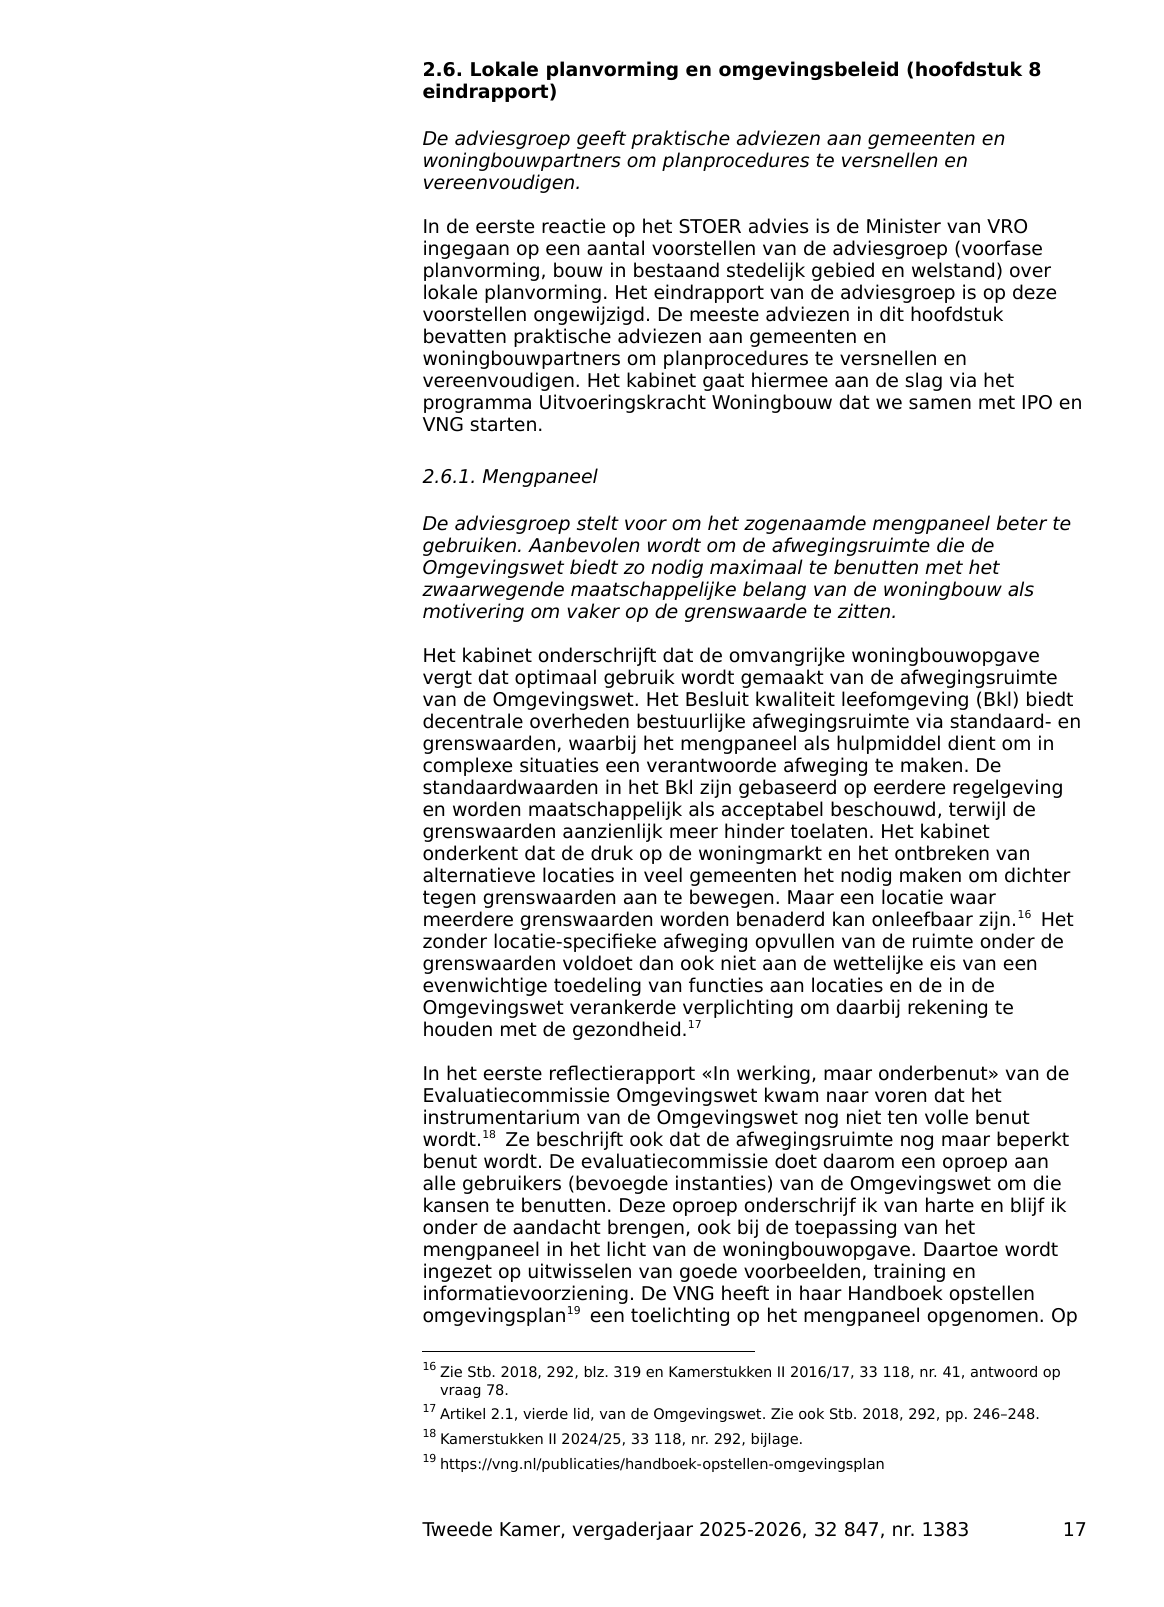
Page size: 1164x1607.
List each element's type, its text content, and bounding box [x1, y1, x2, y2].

text De adviesgroep stelt voor om het zogenaamde mengpaneel beter te gebruiken. Aanbevolen wordt om de afwegingsruimte die de Omgevingswet biedt zo nodig maximaal te benutten met het zwaarwegende maatschappelijke belang van de woningbouw als motivering om vaker op de grenswaarde te zitten. [422, 513, 1087, 623]
text Kamerstukken II 2024/25, 33 118, nr. 292, bijlage. [422, 1427, 1087, 1449]
text De adviesgroep geeft praktische adviezen aan gemeenten en woningbouwpartners om planprocedures te versnellen en vereenvoudigen. [422, 128, 1087, 194]
text In de eerste reactie op het STOER advies is de Minister van VRO ingegaan op een aantal voorstellen van de adviesgroep (voorfase planvorming, bouw in bestaand stedelijk gebied en welstand) over lokale planvorming. Het eindrapport van de adviesgroep is op deze voorstellen ongewijzigd. De meeste adviezen in dit hoofdstuk bevatten praktische adviezen aan gemeenten en woningbouwpartners om planprocedures te versnellen en vereenvoudigen. Het kabinet gaat hiermee aan de slag via het programma Uitvoeringskracht Woningbouw dat we samen met IPO en VNG starten. [422, 216, 1087, 436]
text Het kabinet onderschrijft dat de omvangrijke woningbouwopgave vergt dat optimaal gebruik wordt gemaakt van de afwegingsruimte van de Omgevingswet. Het Besluit kwaliteit leefomgeving (Bkl) biedt decentrale overheden bestuurlijke afwegingsruimte via standaard- en grenswaarden, waarbij het mengpaneel als hulpmiddel dient om in complexe situaties een verantwoorde afweging te maken. De standaardwaarden in het Bkl zijn gebaseerd op eerdere regelgeving en worden maatschappelijk als acceptabel beschouwd, terwijl de grenswaarden aanzienlijk meer hinder toelaten. Het kabinet onderkent dat de druk op de woningmarkt en het ontbreken van alternatieve locaties in veel gemeenten het nodig maken om dichter tegen grenswaarden aan te bewegen. Maar een locatie waar meerdere grenswaarden worden benaderd kan onleefbaar zijn. Het zonder locatie-specifieke afweging opvullen van de ruimte onder de grenswaarden voldoet dan ook niet aan de wettelijke eis van een evenwichtige toedeling van functies aan locaties en de in de Omgevingswet verankerde verplichting om daarbij rekening te houden met de gezondheid. [422, 645, 1087, 1041]
text https://vng.nl/publicaties/handboek-opstellen-omgevingsplan [422, 1452, 1087, 1474]
subtitle 2.6.1. Mengpaneel [422, 466, 1087, 488]
text Artikel 2.1, vierde lid, van de Omgevingswet. Zie ook Stb. 2018, 292, pp. 246–248. [422, 1402, 1087, 1424]
text In het eerste reflectierapport «In werking, maar onderbenut» van de Evaluatiecommissie Omgevingswet kwam naar voren dat het instrumentarium van de Omgevingswet nog niet ten volle benut wordt. Ze beschrijft ook dat de afwegingsruimte nog maar beperkt benut wordt. De evaluatiecommissie doet daarom een oproep aan alle gebruikers (bevoegde instanties) van de Omgevingswet om die kansen te benutten. Deze oproep onderschrijf ik van harte en blijf ik onder de aandacht brengen, ook bij de toepassing van het mengpaneel in het licht van de woningbouwopgave. Daartoe wordt ingezet op uitwisselen van goede voorbeelden, training en informatievoorziening. De VNG heeft in haar Handboek opstellen omgevingsplan een toelichting op het mengpaneel opgenomen. Op [422, 1063, 1087, 1327]
subtitle 2.6. Lokale planvorming en omgevingsbeleid (hoofdstuk 8 eindrapport) [422, 59, 1087, 103]
text Zie Stb. 2018, 292, blz. 319 en Kamerstukken II 2016/17, 33 118, nr. 41, antwoord op vraag 78. [422, 1360, 1087, 1399]
